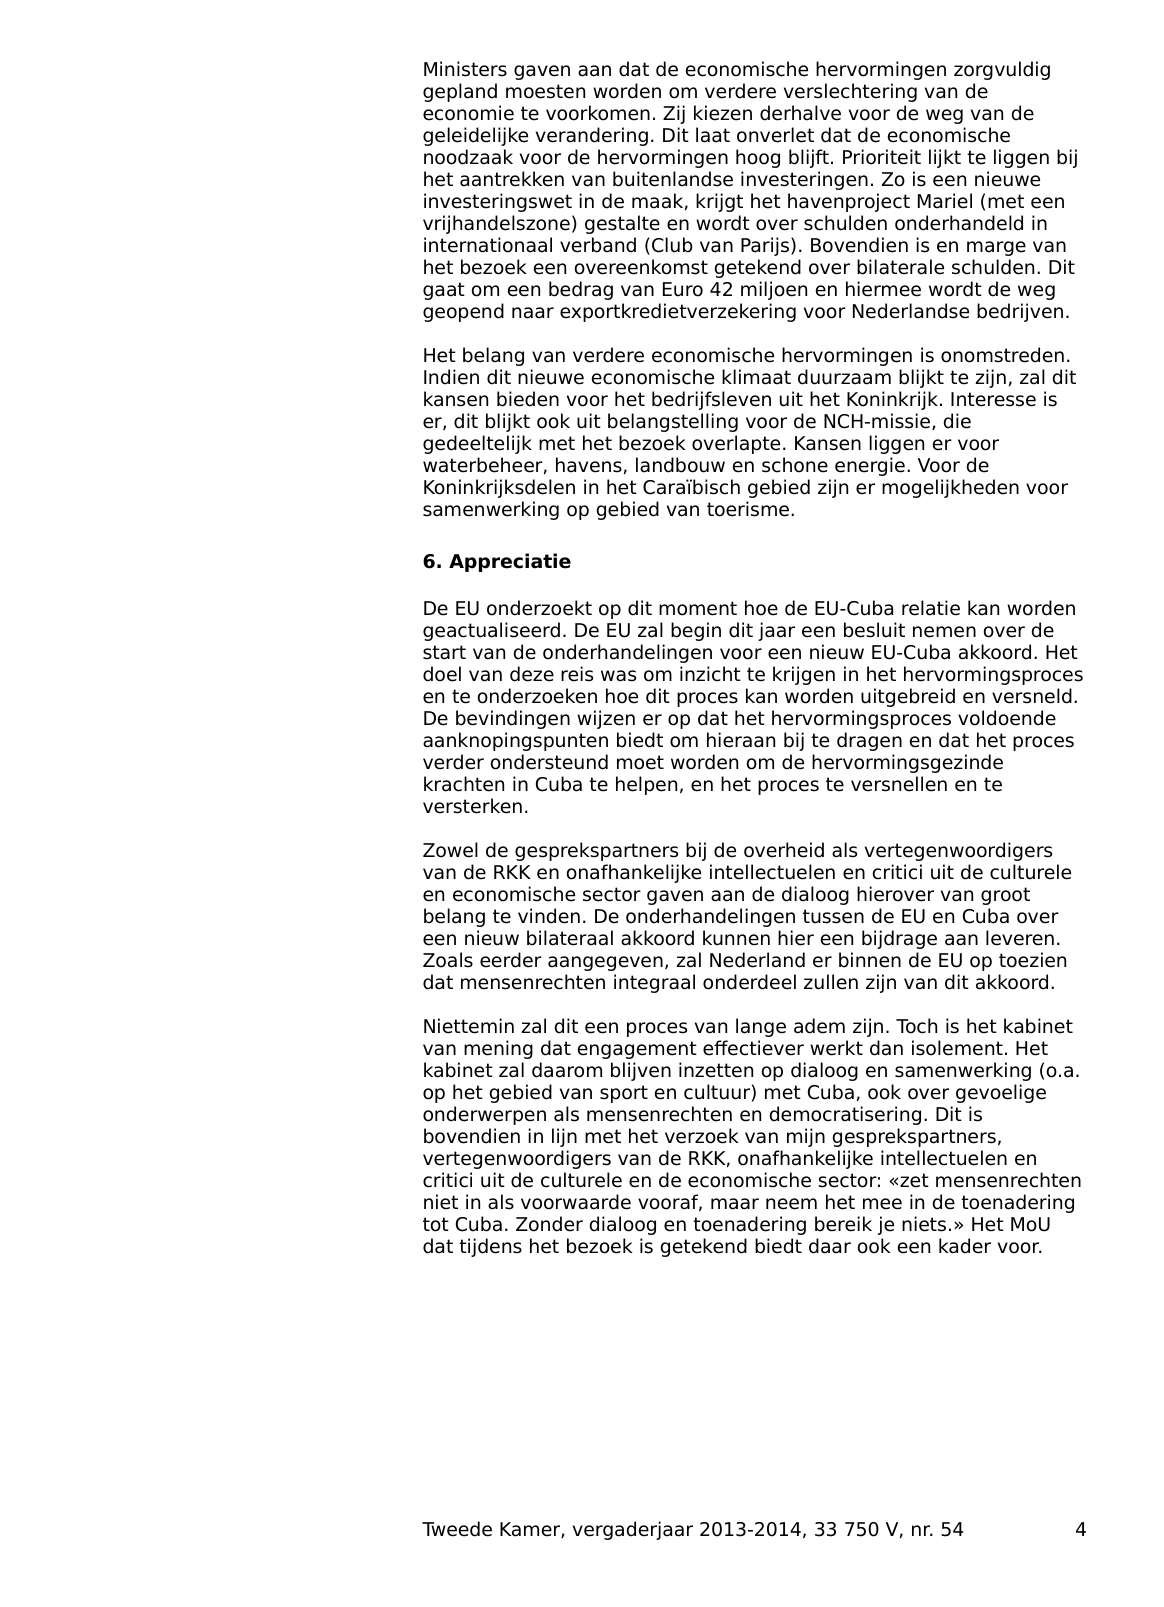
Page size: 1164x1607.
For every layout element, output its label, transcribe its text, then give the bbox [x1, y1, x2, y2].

text Ministers gaven aan dat de economische hervormingen zorgvuldig gepland moesten worden om verdere verslechtering van de economie te voorkomen. Zij kiezen derhalve voor de weg van de geleidelijke verandering. Dit laat onverlet dat de economische noodzaak voor de hervormingen hoog blijft. Prioriteit lijkt te liggen bij het aantrekken van buitenlandse investeringen. Zo is een nieuwe investeringswet in de maak, krijgt het havenproject Mariel (met een vrijhandelszone) gestalte en wordt over schulden onderhandeld in internationaal verband (Club van Parijs). Bovendien is en marge van het bezoek een overeenkomst getekend over bilaterale schulden. Dit gaat om een bedrag van Euro 42 miljoen en hiermee wordt de weg geopend naar exportkredietverzekering voor Nederlandse bedrijven. [422, 59, 1087, 323]
text De EU onderzoekt op dit moment hoe de EU-Cuba relatie kan worden geactualiseerd. De EU zal begin dit jaar een besluit nemen over de start van de onderhandelingen voor een nieuw EU-Cuba akkoord. Het doel van deze reis was om inzicht te krijgen in het hervormingsproces en te onderzoeken hoe dit proces kan worden uitgebreid en versneld. De bevindingen wijzen er op dat het hervormingsproces voldoende aanknopingspunten biedt om hieraan bij te dragen en dat het proces verder ondersteund moet worden om de hervormingsgezinde krachten in Cuba te helpen, en het proces te versnellen en te versterken. [422, 598, 1087, 818]
text Het belang van verdere economische hervormingen is onomstreden. Indien dit nieuwe economische klimaat duurzaam blijkt te zijn, zal dit kansen bieden voor het bedrijfsleven uit het Koninkrijk. Interesse is er, dit blijkt ook uit belangstelling voor de NCH-missie, die gedeeltelijk met het bezoek overlapte. Kansen liggen er voor waterbeheer, havens, landbouw en schone energie. Voor de Koninkrijksdelen in het Caraïbisch gebied zijn er mogelijkheden voor samenwerking op gebied van toerisme. [422, 345, 1087, 521]
text Niettemin zal dit een proces van lange adem zijn. Toch is het kabinet van mening dat engagement effectiever werkt dan isolement. Het kabinet zal daarom blijven inzetten op dialoog en samenwerking (o.a. op het gebied van sport en cultuur) met Cuba, ook over gevoelige onderwerpen als mensenrechten en democratisering. Dit is bovendien in lijn met het verzoek van mijn gesprekspartners, vertegenwoordigers van de RKK, onafhankelijke intellectuelen en critici uit de culturele en de economische sector: «zet mensenrechten niet in als voorwaarde vooraf, maar neem het mee in de toenadering tot Cuba. Zonder dialoog en toenadering bereik je niets.» Het MoU dat tijdens het bezoek is getekend biedt daar ook een kader voor. [422, 1016, 1087, 1258]
text Zowel de gesprekspartners bij de overheid als vertegenwoordigers van de RKK en onafhankelijke intellectuelen en critici uit de culturele en economische sector gaven aan de dialoog hierover van groot belang te vinden. De onderhandelingen tussen de EU en Cuba over een nieuw bilateraal akkoord kunnen hier een bijdrage aan leveren. Zoals eerder aangegeven, zal Nederland er binnen de EU op toezien dat mensenrechten integraal onderdeel zullen zijn van dit akkoord. [422, 840, 1087, 994]
subtitle 6. Appreciatie [422, 551, 1087, 573]
